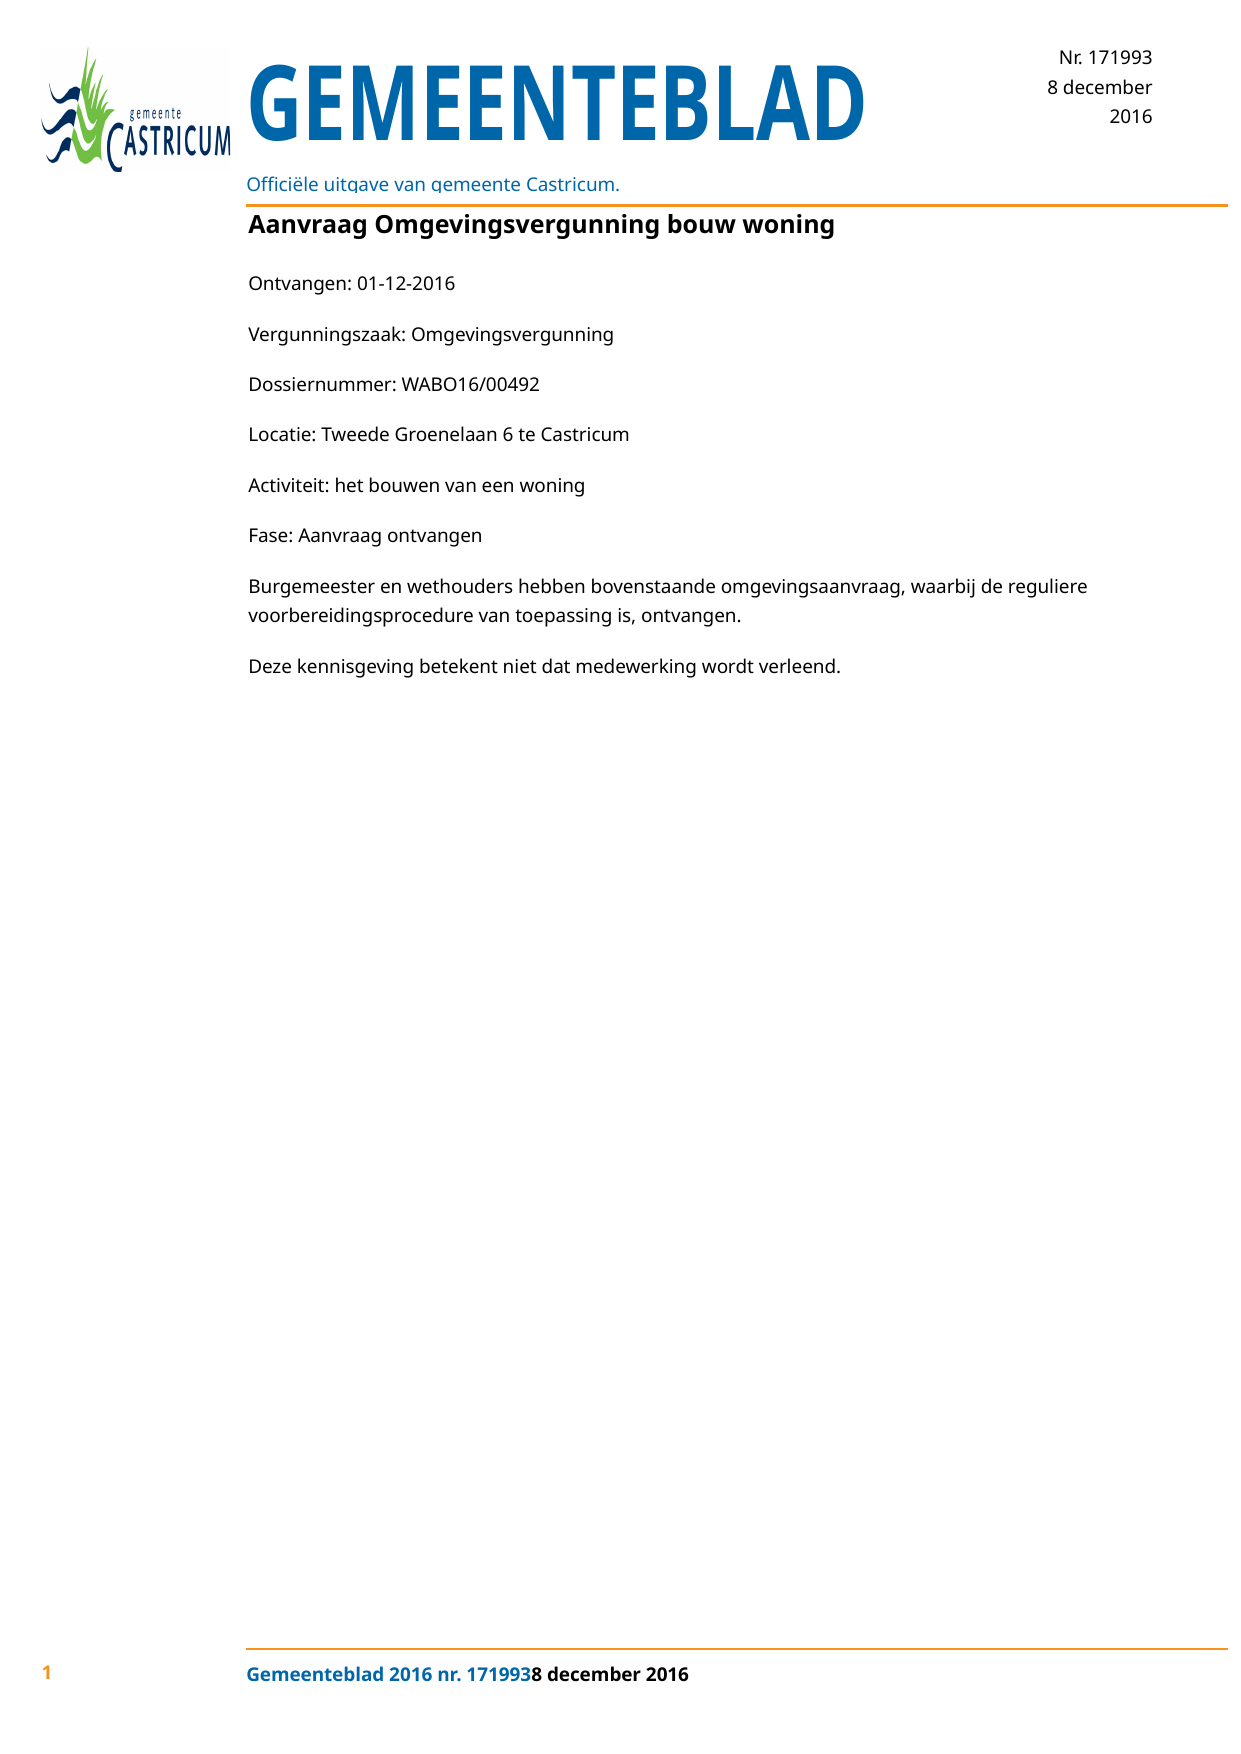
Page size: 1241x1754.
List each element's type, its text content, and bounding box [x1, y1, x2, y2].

text Aanvraag Omgevingsvergunning bouw woning [248, 207, 1152, 241]
text Locatie: Tweede Groenelaan 6 te Castricum [248, 422, 1152, 447]
text Dossiernummer: WABO16/00492 [248, 371, 1152, 397]
text Burgemeester en wethouders hebben bovenstaande omgevingsaanvraag, waarbij de reguliere voorbereidingsprocedure van toepassing is, ontvangen. [248, 573, 1152, 628]
text Vergunningszaak: Omgevingsvergunning [248, 321, 1152, 346]
text Activiteit: het bouwen van een woning [248, 472, 1152, 498]
text Fase: Aanvraag ontvangen [248, 522, 1152, 548]
picture [41, 47, 231, 172]
text Ontvangen: 01-12-2016 [248, 270, 1152, 296]
text Deze kennisgeving betekent niet dat medewerking wordt verleend. [248, 653, 1152, 678]
